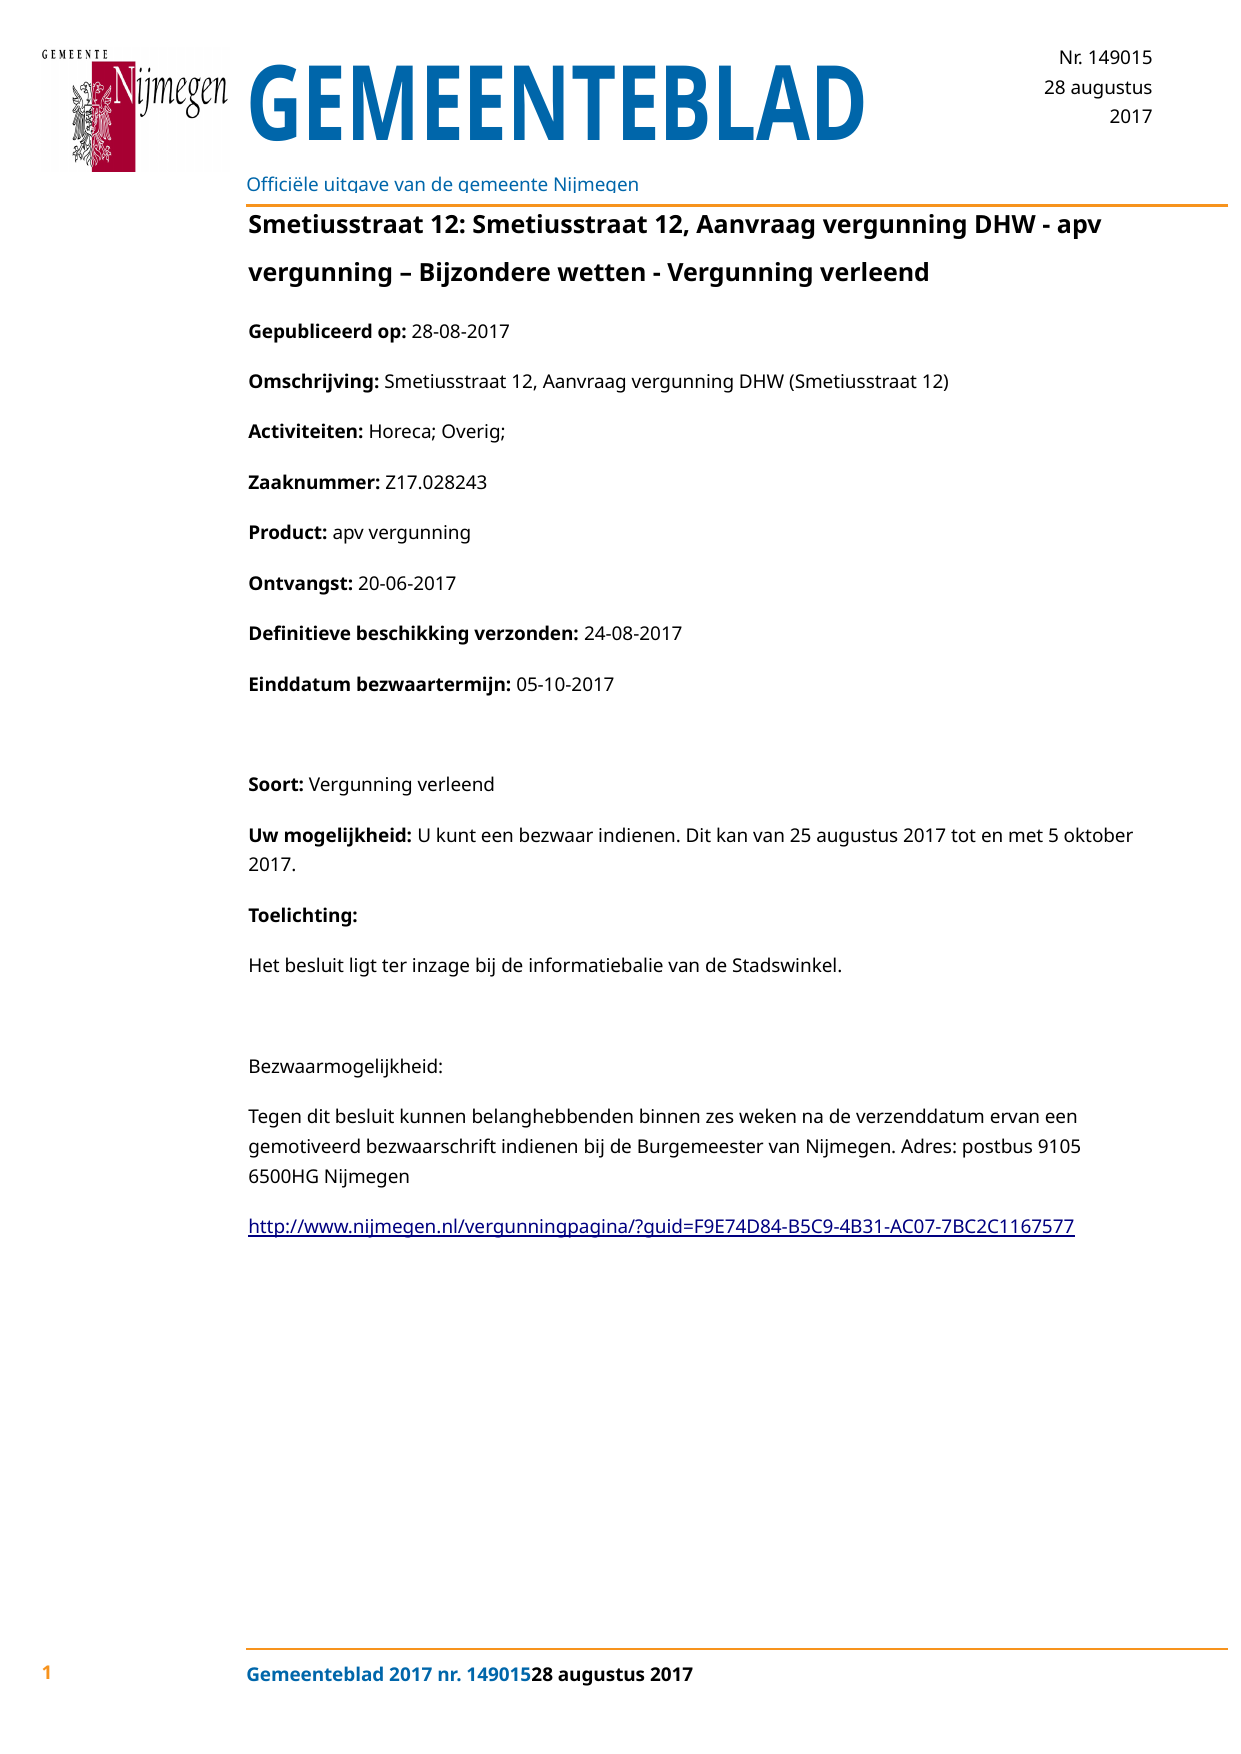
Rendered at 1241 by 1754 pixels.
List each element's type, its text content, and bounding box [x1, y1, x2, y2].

text Het besluit ligt ter inzage bij de informatiebalie van de Stadswinkel. [248, 952, 1152, 978]
text Uw mogelijkheid: U kunt een bezwaar indienen. Dit kan van 25 augustus 2017 tot en met 5 oktober 2017. [248, 822, 1152, 877]
picture [41, 47, 231, 172]
text Toelichting: [248, 902, 1152, 928]
text Tegen dit besluit kunnen belanghebbenden binnen zes weken na de verzenddatum ervan een gemotiveerd bezwaarschrift indienen bij de Burgemeester van Nijmegen. Adres: postbus 9105 6500HG Nijmegen [248, 1104, 1152, 1189]
text Definitieve beschikking verzonden: 24-08-2017 [248, 620, 1152, 646]
text Product: apv vergunning [248, 519, 1152, 545]
text Einddatum bezwaartermijn: 05-10-2017 [248, 671, 1152, 697]
text Omschrijving: Smetiusstraat 12, Aanvraag vergunning DHW (Smetiusstraat 12) [248, 368, 1152, 394]
text Ontvangst: 20-06-2017 [248, 570, 1152, 596]
text Activiteiten: Horeca; Overig; [248, 419, 1152, 444]
text Smetiusstraat 12: Smetiusstraat 12, Aanvraag vergunning DHW - apv vergunning – Bijzondere wetten - Vergunning verleend [248, 207, 1152, 288]
text Soort: Vergunning verleend [248, 772, 1152, 797]
text Zaaknummer: Z17.028243 [248, 469, 1152, 495]
text Bezwaarmogelijkheid: [248, 1053, 1152, 1079]
text http://www.nijmegen.nl/vergunningpagina/?guid=F9E74D84-B5C9-4B31-AC07-7BC2C1167577 [248, 1213, 1152, 1239]
text Gepubliceerd op: 28-08-2017 [248, 318, 1152, 344]
